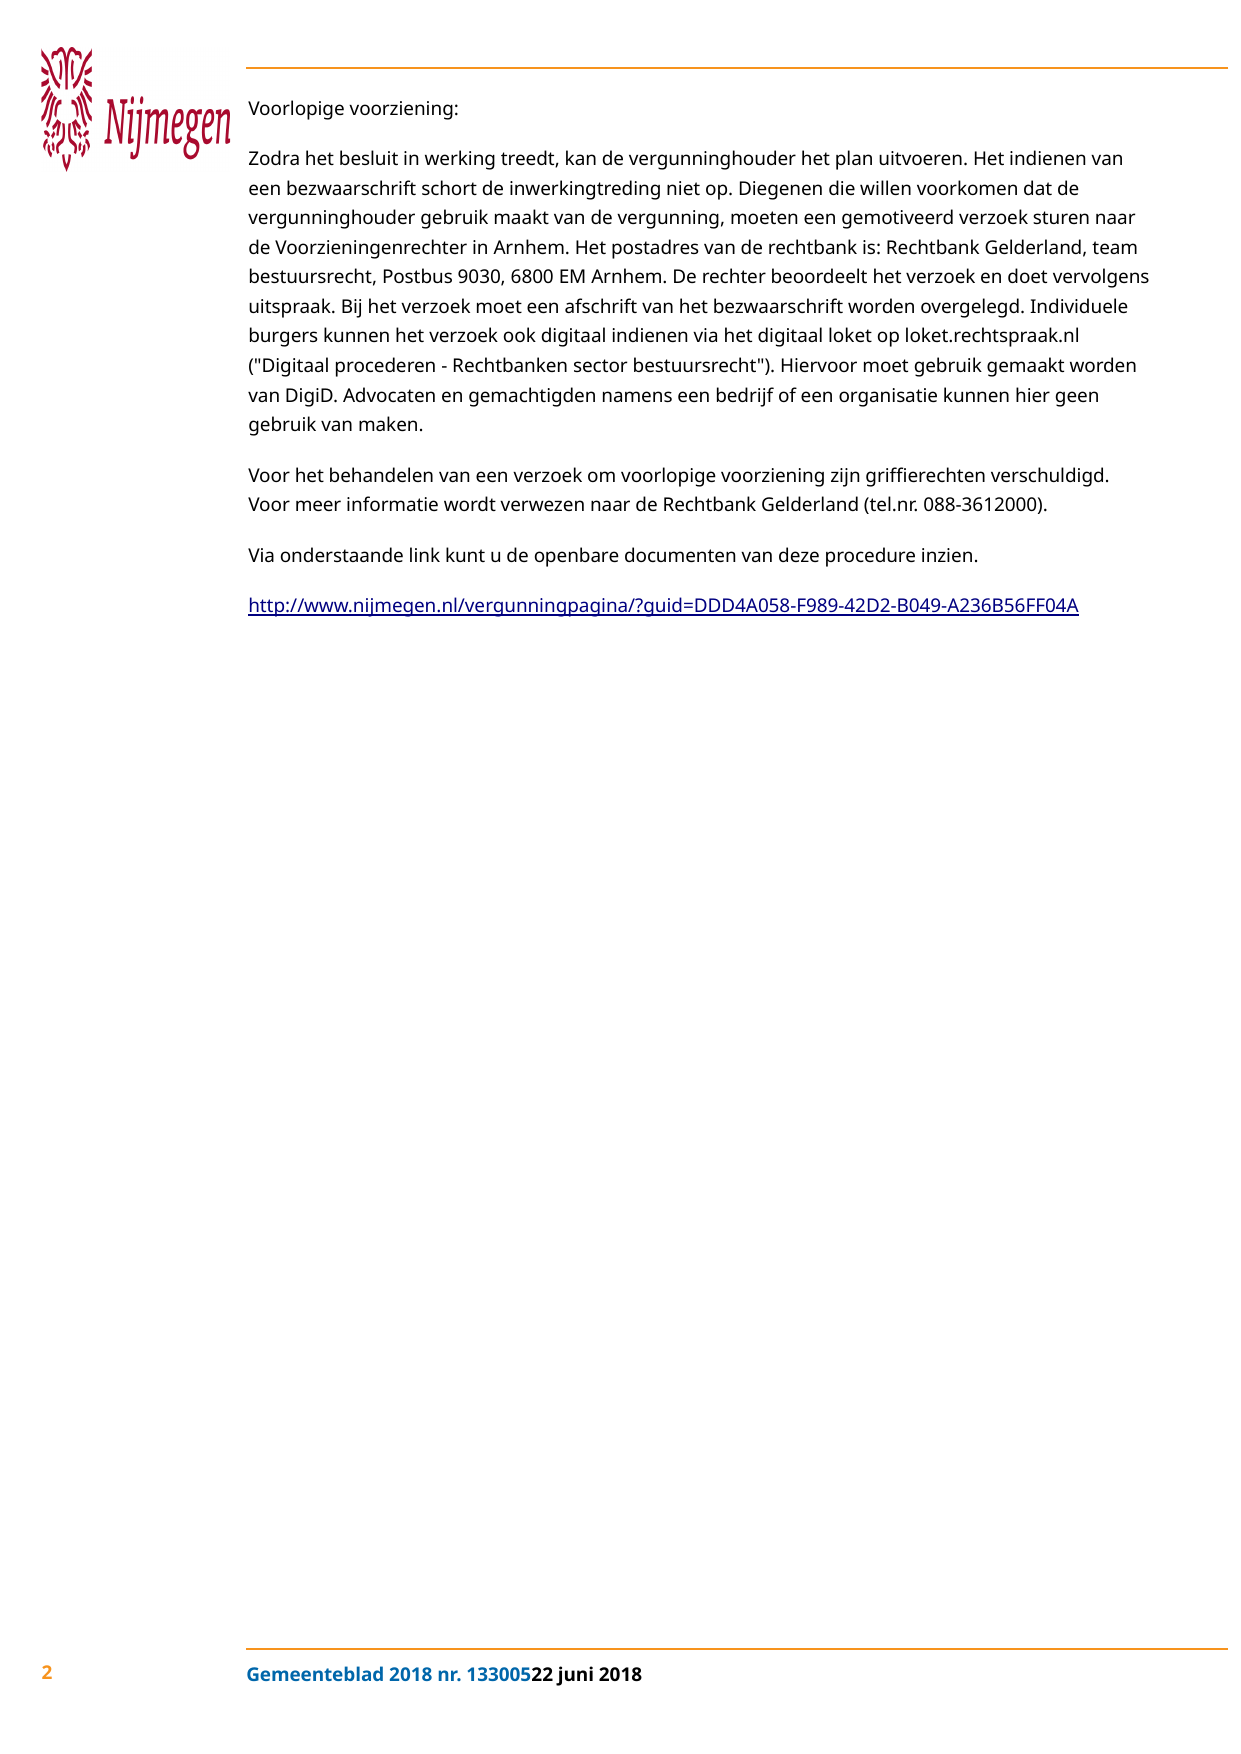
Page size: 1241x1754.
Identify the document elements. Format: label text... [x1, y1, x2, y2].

text Voorlopige voorziening: [248, 95, 1152, 121]
text Voor het behandelen van een verzoek om voorlopige voorziening zijn griffierechten verschuldigd. Voor meer informatie wordt verwezen naar de Rechtbank Gelderland (tel.nr. 088-3612000). [248, 462, 1152, 517]
text Zodra het besluit in werking treedt, kan de vergunninghouder het plan uitvoeren. Het indienen van een bezwaarschrift schort de inwerkingtreding niet op. Diegenen die willen voorkomen dat de vergunninghouder gebruik maakt van de vergunning, moeten een gemotiveerd verzoek sturen naar de Voorzieningenrechter in Arnhem. Het postadres van de rechtbank is: Rechtbank Gelderland, team bestuursrecht, Postbus 9030, 6800 EM Arnhem. De rechter beoordeelt het verzoek en doet vervolgens uitspraak. Bij het verzoek moet een afschrift van het bezwaarschrift worden overgelegd. Individuele burgers kunnen het verzoek ook digitaal indienen via het digitaal loket op loket.rechtspraak.nl ("Digitaal procederen - Rechtbanken sector bestuursrecht"). Hiervoor moet gebruik gemaakt worden van DigiD. Advocaten en gemachtigden namens een bedrijf of een organisatie kunnen hier geen gebruik van maken. [248, 145, 1152, 437]
picture [41, 47, 231, 172]
text Via onderstaande link kunt u de openbare documenten van deze procedure inzien. [248, 542, 1152, 568]
text http://www.nijmegen.nl/vergunningpagina/?guid=DDD4A058-F989-42D2-B049-A236B56FF04A [248, 592, 1152, 618]
